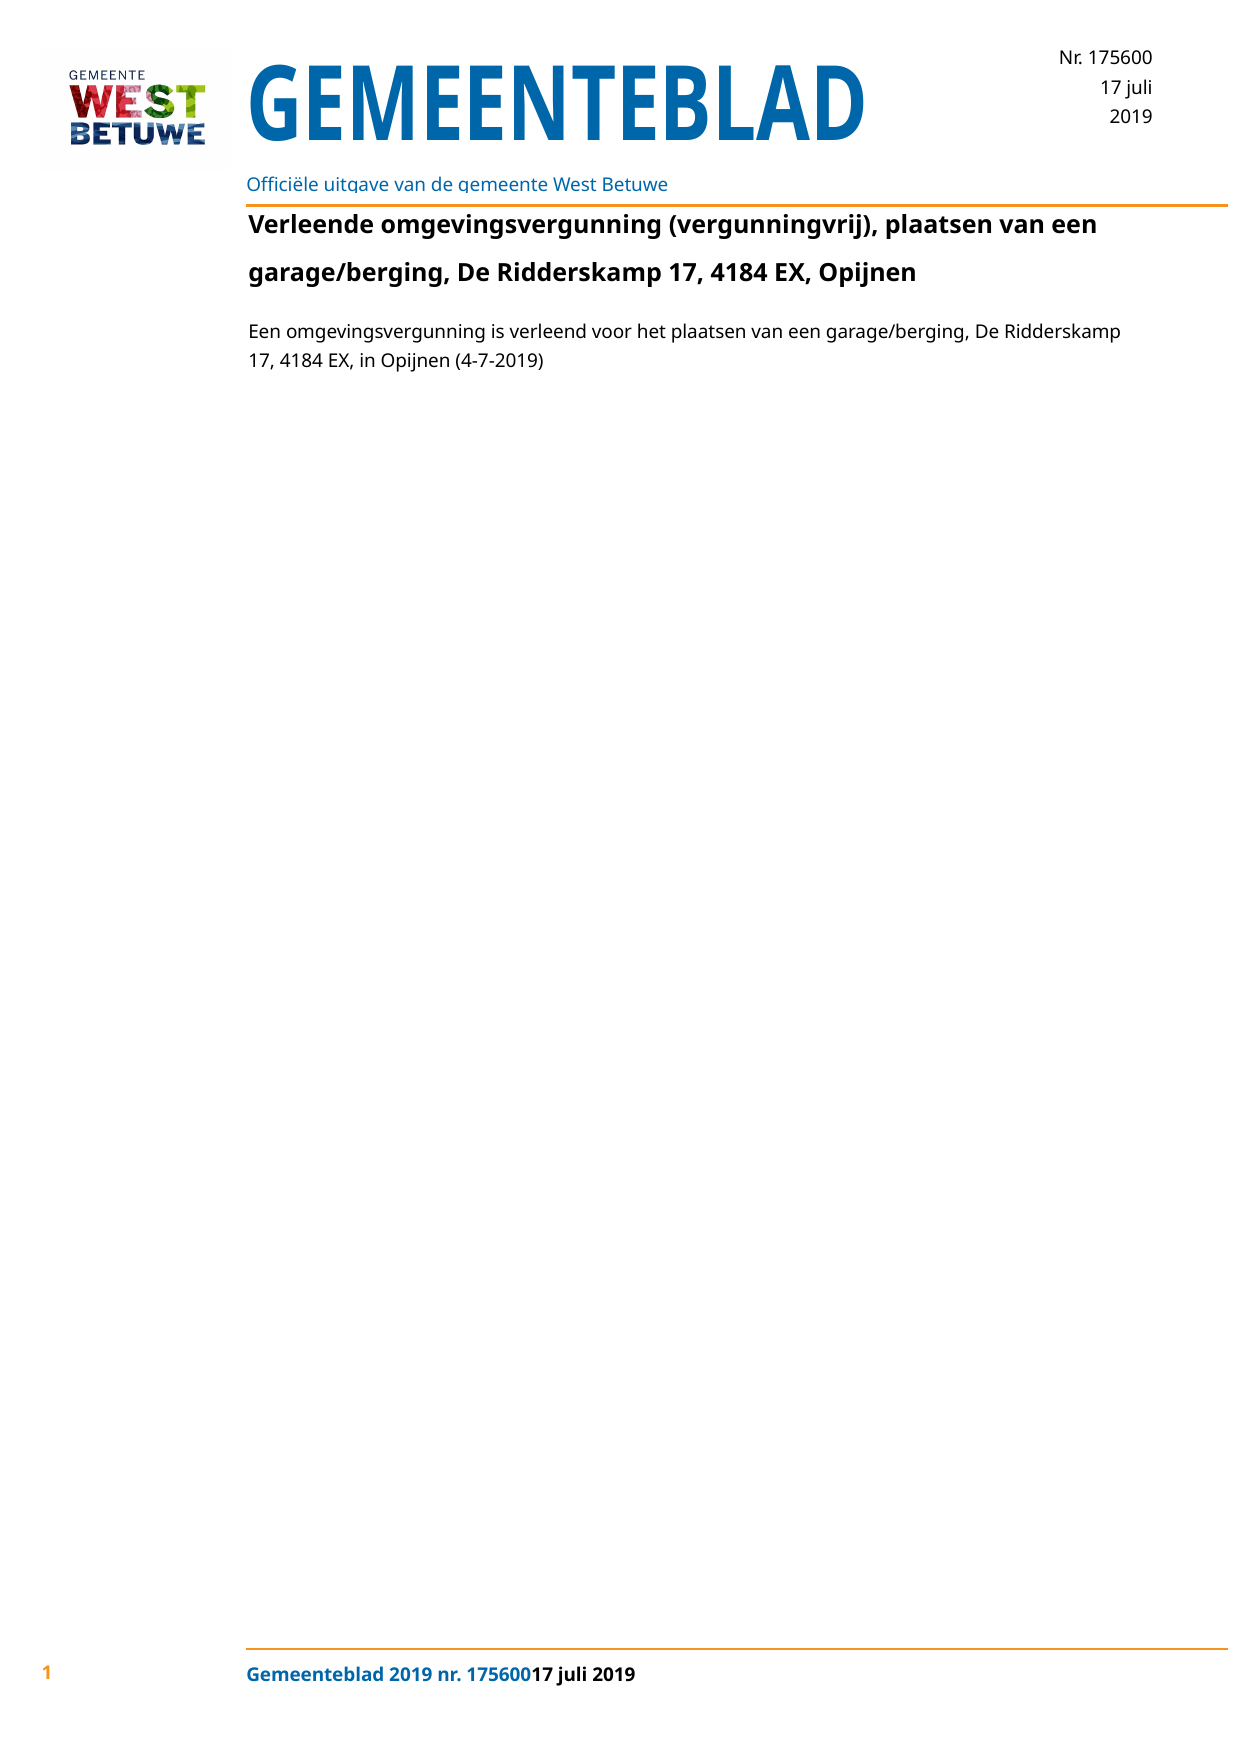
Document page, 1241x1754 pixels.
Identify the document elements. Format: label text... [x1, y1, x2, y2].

text Een omgevingsvergunning is verleend voor het plaatsen van een garage/berging, De Ridderskamp 17, 4184 EX, in Opijnen (4-7-2019) [248, 318, 1152, 373]
picture [41, 47, 231, 172]
text Verleende omgevingsvergunning (vergunningvrij), plaatsen van een garage/berging, De Ridderskamp 17, 4184 EX, Opijnen [248, 207, 1152, 288]
